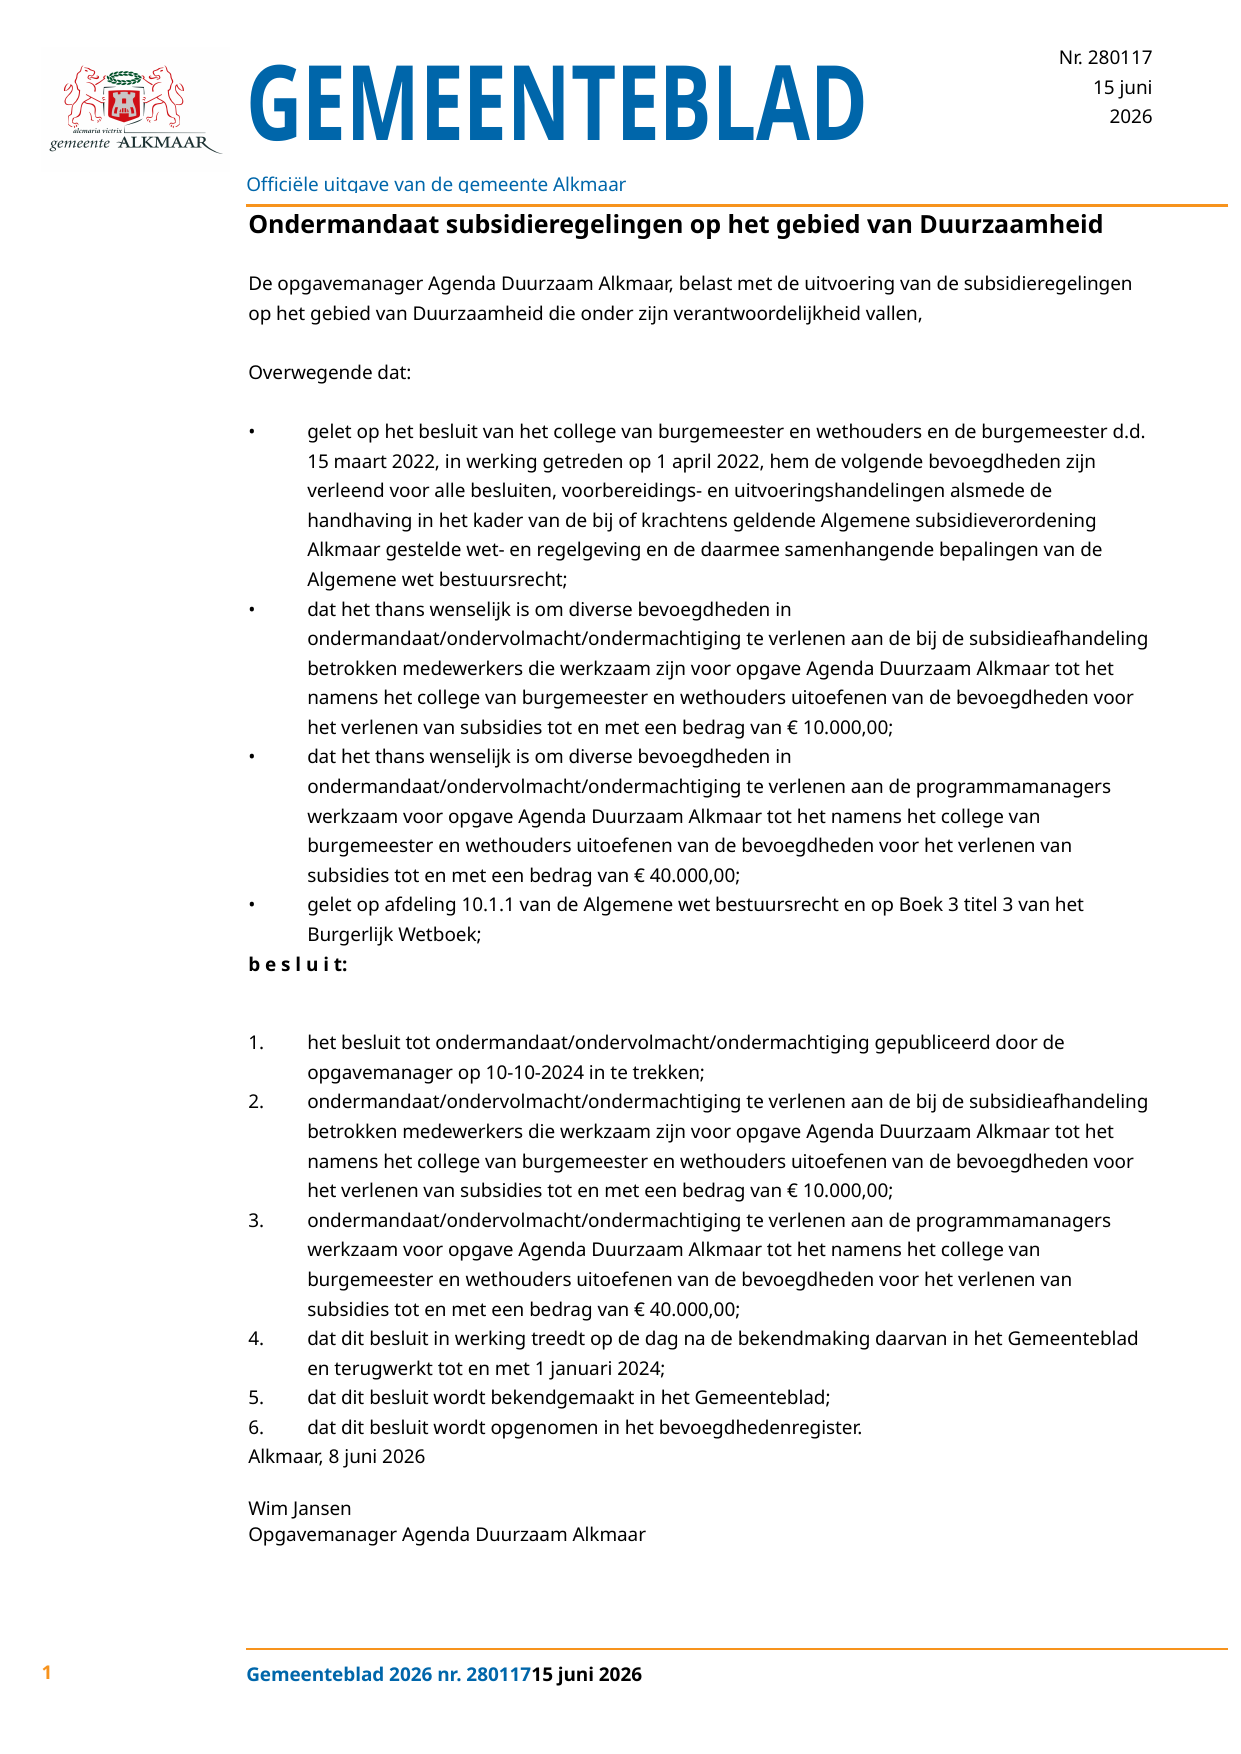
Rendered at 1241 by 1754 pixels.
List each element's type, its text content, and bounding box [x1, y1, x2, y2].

list dat het thans wenselijk is om diverse bevoegdheden in ondermandaat/ondervolmacht/ondermachtiging te verlenen aan de programmamanagers werkzaam voor opgave Agenda Duurzaam Alkmaar tot het namens het college van burgemeester en wethouders uitoefenen van de bevoegdheden voor het verlenen van subsidies tot en met een bedrag van € 40.000,00; [248, 744, 1152, 888]
text Ondermandaat subsidieregelingen op het gebied van Duurzaamheid [248, 207, 1152, 241]
text b e s l u i t: [248, 951, 1152, 976]
list ondermandaat/ondervolmacht/ondermachtiging te verlenen aan de programmamanagers werkzaam voor opgave Agenda Duurzaam Alkmaar tot het namens het college van burgemeester en wethouders uitoefenen van de bevoegdheden voor het verlenen van subsidies tot en met een bedrag van € 40.000,00; [248, 1207, 1152, 1322]
list dat dit besluit wordt opgenomen in het bevoegdhedenregister. [248, 1414, 1152, 1440]
list gelet op het besluit van het college van burgemeester en wethouders en de burgemeester d.d. 15 maart 2022, in werking getreden op 1 april 2022, hem de volgende bevoegdheden zijn verleend voor alle besluiten, voorbereidings- en uitvoeringshandelingen alsmede de handhaving in het kader van de bij of krachtens geldende Algemene subsidieverordening Alkmaar gestelde wet- en regelgeving en de daarmee samenhangende bepalingen van de Algemene wet bestuursrecht; [248, 418, 1152, 592]
text De opgavemanager Agenda Duurzaam Alkmaar, belast met de uitvoering van de subsidieregelingen op het gebied van Duurzaamheid die onder zijn verantwoordelijkheid vallen, [248, 270, 1152, 326]
list gelet op afdeling 10.1.1 van de Algemene wet bestuursrecht en op Boek 3 titel 3 van het Burgerlijk Wetboek; [248, 892, 1152, 947]
text Alkmaar, 8 juni 2026 [248, 1444, 1152, 1469]
list dat dit besluit wordt bekendgemaakt in het Gemeenteblad; [248, 1384, 1152, 1410]
picture [41, 47, 231, 172]
text Wim Jansen [248, 1495, 1152, 1521]
list ondermandaat/ondervolmacht/ondermachtiging te verlenen aan de bij de subsidieafhandeling betrokken medewerkers die werkzaam zijn voor opgave Agenda Duurzaam Alkmaar tot het namens het college van burgemeester en wethouders uitoefenen van de bevoegdheden voor het verlenen van subsidies tot en met een bedrag van € 10.000,00; [248, 1089, 1152, 1203]
list dat dit besluit in werking treedt op de dag na de bekendmaking daarvan in het Gemeenteblad en terugwerkt tot en met 1 januari 2024; [248, 1325, 1152, 1381]
text Opgavemanager Agenda Duurzaam Alkmaar [248, 1521, 1152, 1547]
list het besluit tot ondermandaat/ondervolmacht/ondermachtiging gepubliceerd door de opgavemanager op 10-10-2024 in te trekken; [248, 1029, 1152, 1085]
text Overwegende dat: [248, 359, 1152, 385]
list dat het thans wenselijk is om diverse bevoegdheden in ondermandaat/ondervolmacht/ondermachtiging te verlenen aan de bij de subsidieafhandeling betrokken medewerkers die werkzaam zijn voor opgave Agenda Duurzaam Alkmaar tot het namens het college van burgemeester en wethouders uitoefenen van de bevoegdheden voor het verlenen van subsidies tot en met een bedrag van € 10.000,00; [248, 596, 1152, 740]
